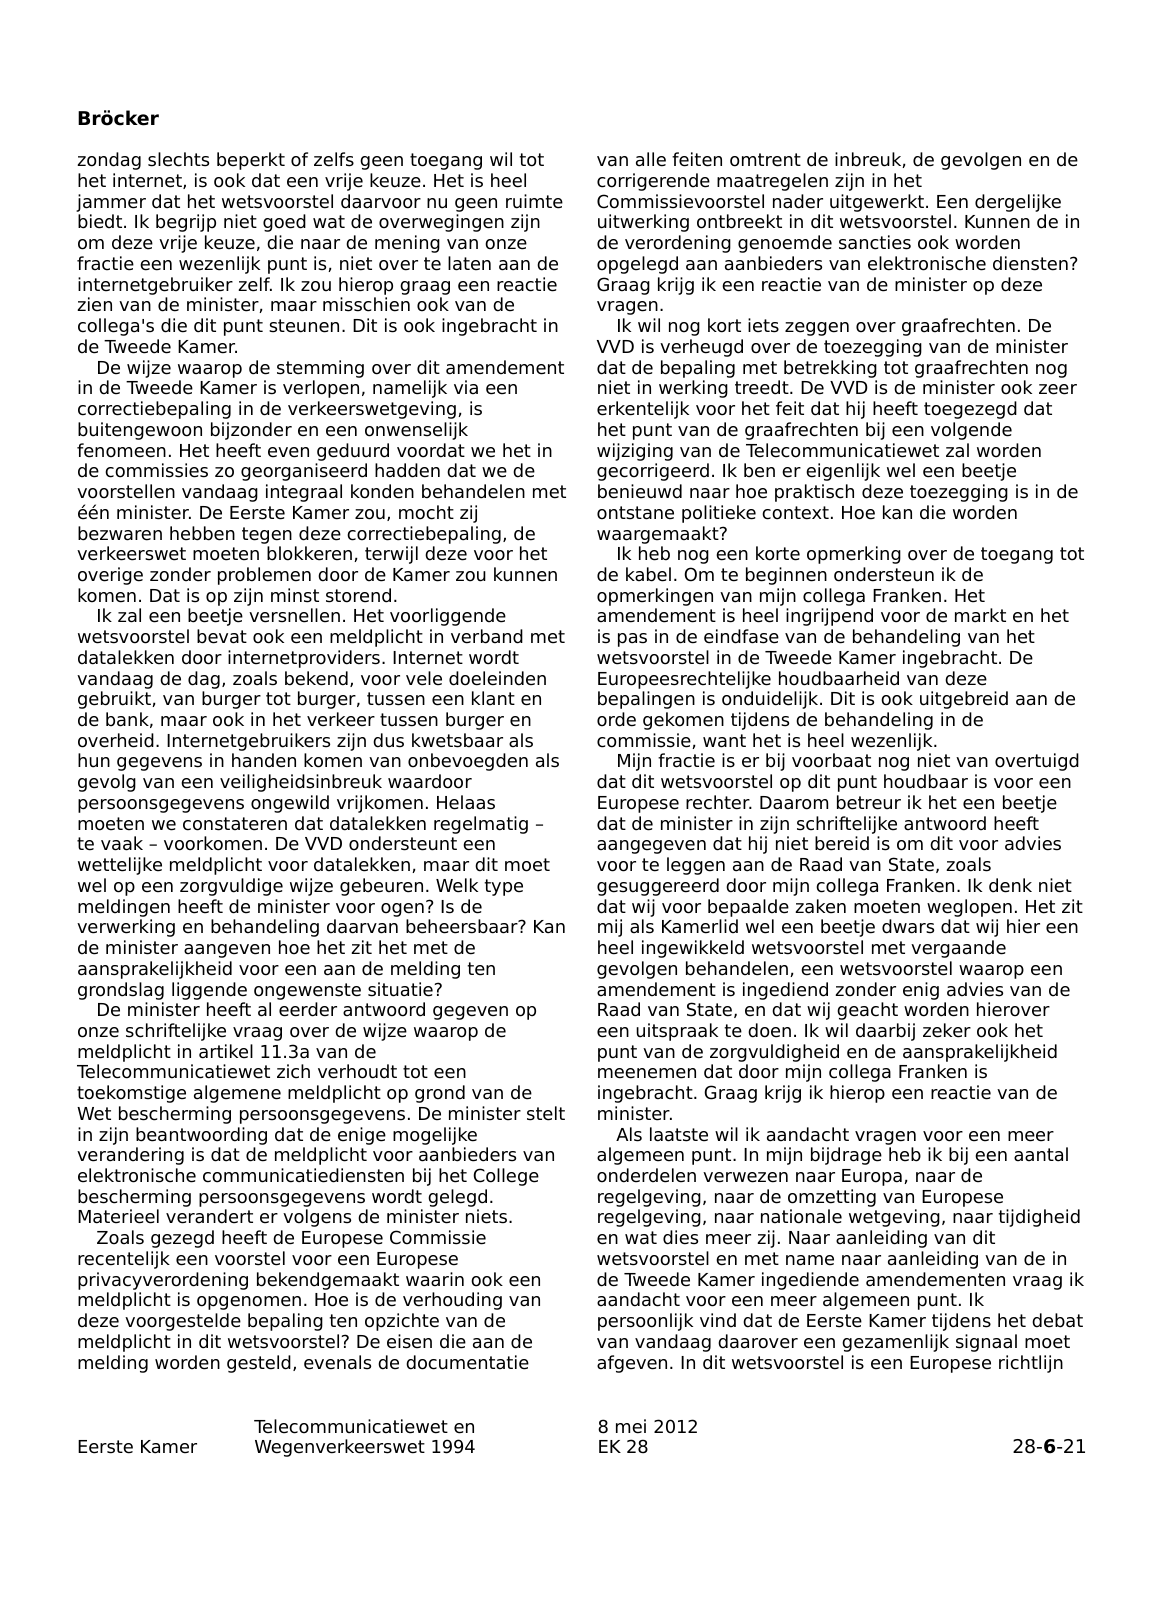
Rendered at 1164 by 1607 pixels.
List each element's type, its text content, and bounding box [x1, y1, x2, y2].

text zondag slechts beperkt of zelfs geen toegang wil tot het internet, is ook dat een vrije keuze. Het is heel jammer dat het wetsvoorstel daarvoor nu geen ruimte biedt. Ik begrijp niet goed wat de overwegingen zijn om deze vrije keuze, die naar de mening van onze fractie een wezenlijk punt is, niet over te laten aan de internetgebruiker zelf. Ik zou hierop graag een reactie zien van de minister, maar misschien ook van de collega's die dit punt steunen. Dit is ook ingebracht in de Tweede Kamer. [77, 150, 567, 357]
text De minister heeft al eerder antwoord gegeven op onze schriftelijke vraag over de wijze waarop de meldplicht in artikel 11.3a van de Telecommunicatiewet zich verhoudt tot een toekomstige algemene meldplicht op grond van de Wet bescherming persoonsgegevens. De minister stelt in zijn beantwoording dat de enige mogelijke verandering is dat de meldplicht voor aanbieders van elektronische communicatiediensten bij het College bescherming persoonsgegevens wordt gelegd. Materieel verandert er volgens de minister niets. [77, 1000, 567, 1228]
text Ik wil nog kort iets zeggen over graafrechten. De VVD is verheugd over de toezegging van de minister dat de bepaling met betrekking tot graafrechten nog niet in werking treedt. De VVD is de minister ook zeer erkentelijk voor het feit dat hij heeft toegezegd dat het punt van de graafrechten bij een volgende wijziging van de Telecommunicatiewet zal worden gecorrigeerd. Ik ben er eigenlijk wel een beetje benieuwd naar hoe praktisch deze toezegging is in de ontstane politieke context. Hoe kan die worden waargemaakt? [596, 316, 1087, 544]
text Zoals gezegd heeft de Europese Commissie recentelijk een voorstel voor een Europese privacyverordening bekendgemaakt waarin ook een meldplicht is opgenomen. Hoe is de verhouding van deze voorgestelde bepaling ten opzichte van de meldplicht in dit wetsvoorstel? De eisen die aan de melding worden gesteld, evenals de documentatie [77, 1228, 567, 1373]
text Mijn fractie is er bij voorbaat nog niet van overtuigd dat dit wetsvoorstel op dit punt houdbaar is voor een Europese rechter. Daarom betreur ik het een beetje dat de minister in zijn schriftelijke antwoord heeft aangegeven dat hij niet bereid is om dit voor advies voor te leggen aan de Raad van State, zoals gesuggereerd door mijn collega Franken. Ik denk niet dat wij voor bepaalde zaken moeten weglopen. Het zit mij als Kamerlid wel een beetje dwars dat wij hier een heel ingewikkeld wetsvoorstel met vergaande gevolgen behandelen, een wetsvoorstel waarop een amendement is ingediend zonder enig advies van de Raad van State, en dat wij geacht worden hierover een uitspraak te doen. Ik wil daarbij zeker ook het punt van de zorgvuldigheid en de aansprakelijkheid meenemen dat door mijn collega Franken is ingebracht. Graag krijg ik hierop een reactie van de minister. [596, 751, 1087, 1124]
text Ik heb nog een korte opmerking over de toegang tot de kabel. Om te beginnen ondersteun ik de opmerkingen van mijn collega Franken. Het amendement is heel ingrijpend voor de markt en het is pas in de eindfase van de behandeling van het wetsvoorstel in de Tweede Kamer ingebracht. De Europeesrechtelijke houdbaarheid van deze bepalingen is onduidelijk. Dit is ook uitgebreid aan de orde gekomen tijdens de behandeling in de commissie, want het is heel wezenlijk. [596, 544, 1087, 751]
text Als laatste wil ik aandacht vragen voor een meer algemeen punt. In mijn bijdrage heb ik bij een aantal onderdelen verwezen naar Europa, naar de regelgeving, naar de omzetting van Europese regelgeving, naar nationale wetgeving, naar tijdigheid en wat dies meer zij. Naar aanleiding van dit wetsvoorstel en met name naar aanleiding van de in de Tweede Kamer ingediende amendementen vraag ik aandacht voor een meer algemeen punt. Ik persoonlijk vind dat de Eerste Kamer tijdens het debat van vandaag daarover een gezamenlijk signaal moet afgeven. In dit wetsvoorstel is een Europese richtlijn [596, 1124, 1087, 1373]
text Ik zal een beetje versnellen. Het voorliggende wetsvoorstel bevat ook een meldplicht in verband met datalekken door internetproviders. Internet wordt vandaag de dag, zoals bekend, voor vele doeleinden gebruikt, van burger tot burger, tussen een klant en de bank, maar ook in het verkeer tussen burger en overheid. Internetgebruikers zijn dus kwetsbaar als hun gegevens in handen komen van onbevoegden als gevolg van een veiligheidsinbreuk waardoor persoonsgegevens ongewild vrijkomen. Helaas moeten we constateren dat datalekken regelmatig – te vaak – voorkomen. De VVD ondersteunt een wettelijke meldplicht voor datalekken, maar dit moet wel op een zorgvuldige wijze gebeuren. Welk type meldingen heeft de minister voor ogen? Is de verwerking en behandeling daarvan beheersbaar? Kan de minister aangeven hoe het zit het met de aansprakelijkheid voor een aan de melding ten grondslag liggende ongewenste situatie? [77, 606, 567, 1000]
text van alle feiten omtrent de inbreuk, de gevolgen en de corrigerende maatregelen zijn in het Commissievoorstel nader uitgewerkt. Een dergelijke uitwerking ontbreekt in dit wetsvoorstel. Kunnen de in de verordening genoemde sancties ook worden opgelegd aan aanbieders van elektronische diensten? Graag krijg ik een reactie van de minister op deze vragen. [596, 150, 1087, 316]
text De wijze waarop de stemming over dit amendement in de Tweede Kamer is verlopen, namelijk via een correctiebepaling in de verkeerswetgeving, is buitengewoon bijzonder en een onwenselijk fenomeen. Het heeft even geduurd voordat we het in de commissies zo georganiseerd hadden dat we de voorstellen vandaag integraal konden behandelen met één minister. De Eerste Kamer zou, mocht zij bezwaren hebben tegen deze correctiebepaling, de verkeerswet moeten blokkeren, terwijl deze voor het overige zonder problemen door de Kamer zou kunnen komen. Dat is op zijn minst storend. [77, 357, 567, 606]
